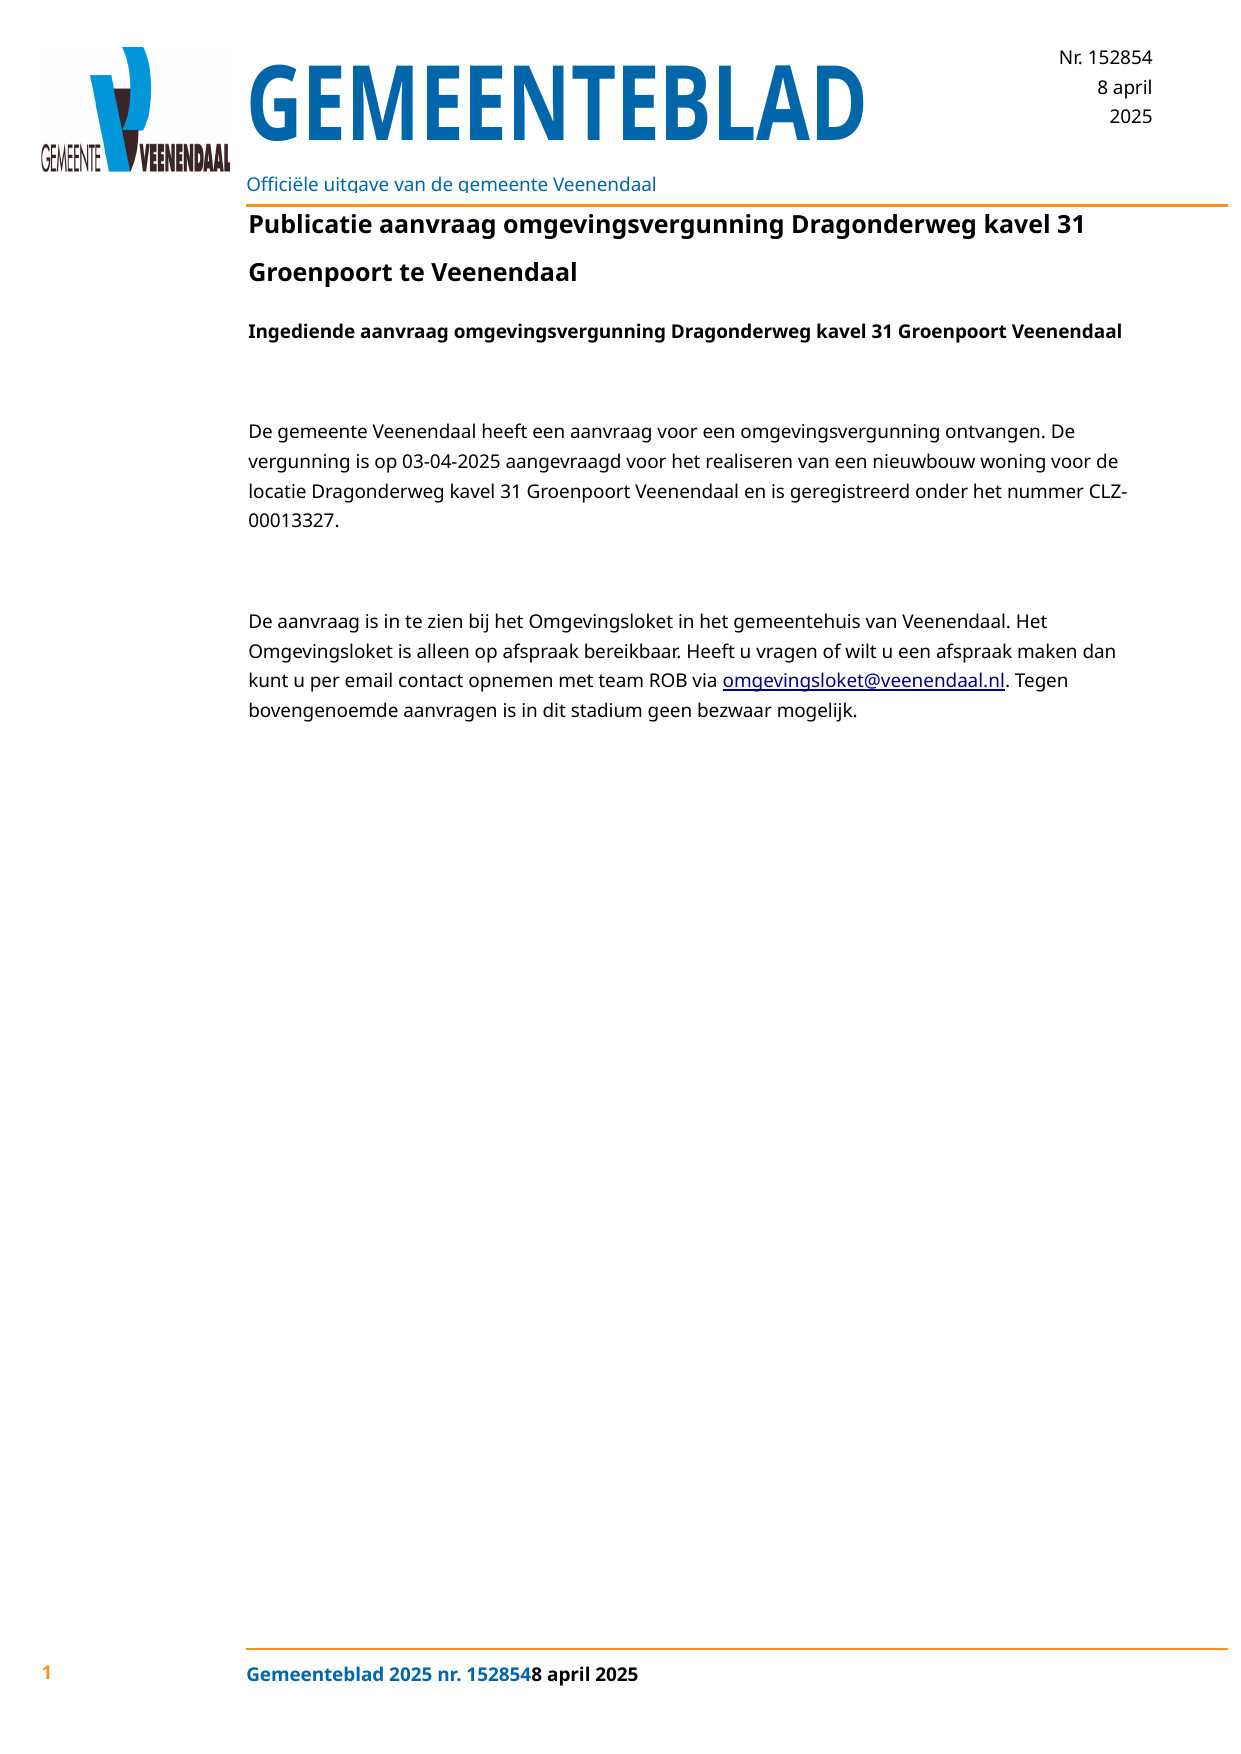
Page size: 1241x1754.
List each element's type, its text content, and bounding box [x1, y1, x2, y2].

picture [41, 47, 130, 172]
picture [123, 47, 231, 172]
text De aanvraag is in te zien bij het Omgevingsloket in het gemeentehuis van Veenendaal. Het Omgevingsloket is alleen op afspraak bereikbaar. Heeft u vragen of wilt u een afspraak maken dan kunt u per email contact opnemen met team ROB via omgevingsloket@veenendaal.nl. Tegen bovengenoemde aanvragen is in dit stadium geen bezwaar mogelijk. [248, 608, 1152, 723]
text Publicatie aanvraag omgevingsvergunning Dragonderweg kavel 31 Groenpoort te Veenendaal [248, 207, 1152, 288]
text De gemeente Veenendaal heeft een aanvraag voor een omgevingsvergunning ontvangen. De vergunning is op 03-04-2025 aangevraagd voor het realiseren van een nieuwbouw woning voor de locatie Dragonderweg kavel 31 Groenpoort Veenendaal en is geregistreerd onder het nummer CLZ-00013327. [248, 419, 1152, 533]
text Ingediende aanvraag omgevingsvergunning Dragonderweg kavel 31 Groenpoort Veenendaal [248, 318, 1152, 344]
